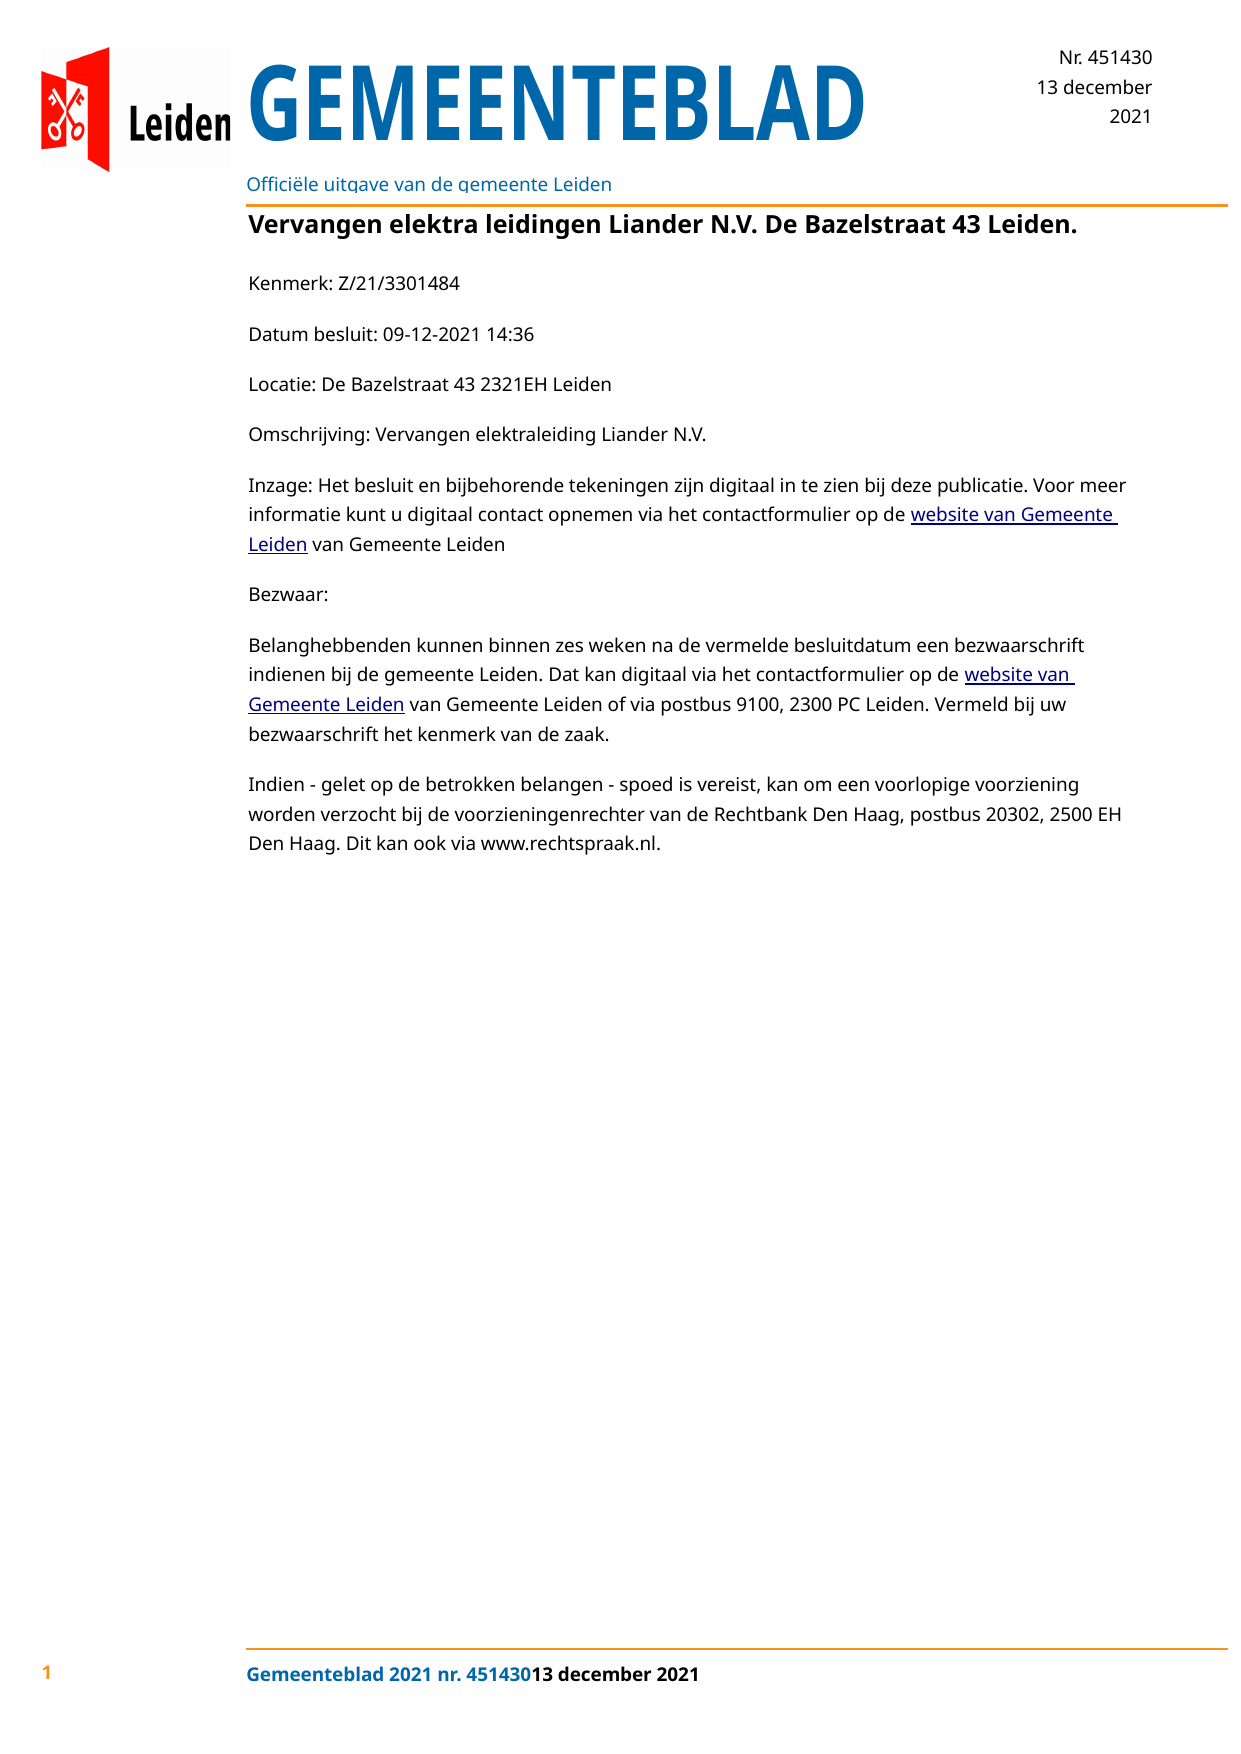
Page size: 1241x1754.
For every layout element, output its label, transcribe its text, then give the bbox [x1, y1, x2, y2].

text Omschrijving: Vervangen elektraleiding Liander N.V. [248, 422, 1152, 447]
text Kenmerk: Z/21/3301484 [248, 270, 1152, 296]
text Locatie: De Bazelstraat 43 2321EH Leiden [248, 371, 1152, 397]
text Bezwaar: [248, 582, 1152, 607]
text Datum besluit: 09-12-2021 14:36 [248, 321, 1152, 346]
text Inzage: Het besluit en bijbehorende tekeningen zijn digitaal in te zien bij deze publicatie. Voor meer informatie kunt u digitaal contact opnemen via het contactformulier op de website van Gemeente Leiden van Gemeente Leiden [248, 472, 1152, 557]
text Vervangen elektra leidingen Liander N.V. De Bazelstraat 43 Leiden. [248, 207, 1152, 241]
picture [41, 47, 231, 172]
text Indien - gelet op de betrokken belangen - spoed is vereist, kan om een voorlopige voorziening worden verzocht bij de voorzieningenrechter van de Rechtbank Den Haag, postbus 20302, 2500 EH Den Haag. Dit kan ook via www.rechtspraak.nl. [248, 771, 1152, 856]
text Belanghebbenden kunnen binnen zes weken na de vermelde besluitdatum een bezwaarschrift indienen bij de gemeente Leiden. Dat kan digitaal via het contactformulier op de website van Gemeente Leiden van Gemeente Leiden of via postbus 9100, 2300 PC Leiden. Vermeld bij uw bezwaarschrift het kenmerk van de zaak. [248, 632, 1152, 746]
